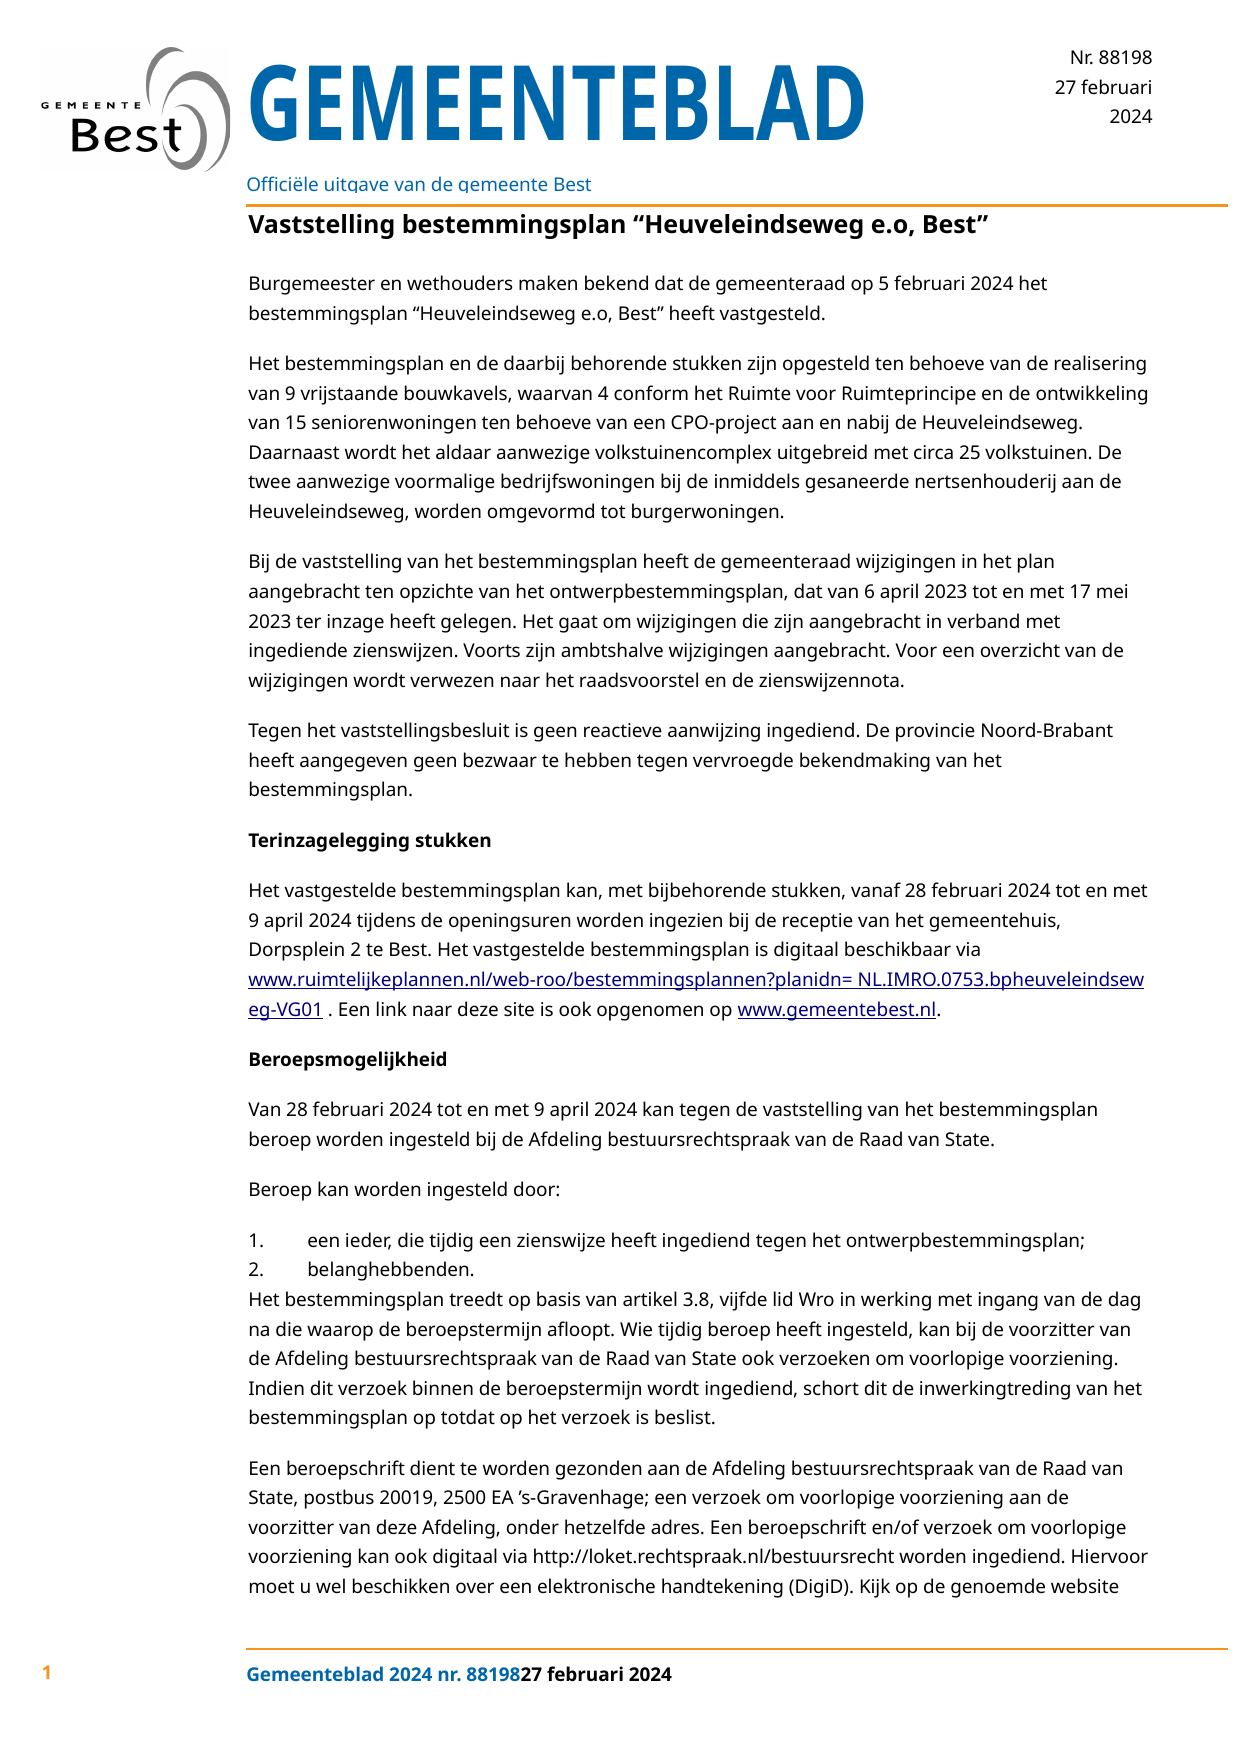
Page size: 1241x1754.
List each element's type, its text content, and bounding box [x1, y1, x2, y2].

text Bij de vaststelling van het bestemmingsplan heeft de gemeenteraad wijzigingen in het plan aangebracht ten opzichte van het ontwerpbestemmingsplan, dat van 6 april 2023 tot en met 17 mei 2023 ter inzage heeft gelegen. Het gaat om wijzigingen die zijn aangebracht in verband met ingediende zienswijzen. Voorts zijn ambtshalve wijzigingen aangebracht. Voor een overzicht van de wijzigingen wordt verwezen naar het raadsvoorstel en de zienswijzennota. [248, 549, 1152, 693]
text Burgemeester en wethouders maken bekend dat de gemeenteraad op 5 februari 2024 het bestemmingsplan “Heuveleindseweg e.o, Best” heeft vastgesteld. [248, 270, 1152, 326]
text Het bestemmingsplan en de daarbij behorende stukken zijn opgesteld ten behoeve van de realisering van 9 vrijstaande bouwkavels, waarvan 4 conform het Ruimte voor Ruimteprincipe en de ontwikkeling van 15 seniorenwoningen ten behoeve van een CPO-project aan en nabij de Heuveleindseweg. Daarnaast wordt het aldaar aanwezige volkstuinencomplex uitgebreid met circa 25 volkstuinen. De twee aanwezige voormalige bedrijfswoningen bij de inmiddels gesaneerde nertsenhouderij aan de Heuveleindseweg, worden omgevormd tot burgerwoningen. [248, 350, 1152, 524]
text Een beroepschrift dient te worden gezonden aan de Afdeling bestuursrechtspraak van de Raad van State, postbus 20019, 2500 EA ’s-Gravenhage; een verzoek om voorlopige voorziening aan de voorzitter van deze Afdeling, onder hetzelfde adres. Een beroepschrift en/of verzoek om voorlopige voorziening kan ook digitaal via http://loket.rechtspraak.nl/bestuursrecht worden ingediend. Hiervoor moet u wel beschikken over een elektronische handtekening (DigiD). Kijk op de genoemde website [248, 1455, 1152, 1599]
text Van 28 februari 2024 tot en met 9 april 2024 kan tegen de vaststelling van het bestemmingsplan beroep worden ingesteld bij de Afdeling bestuursrechtspraak van de Raad van State. [248, 1097, 1152, 1152]
list een ieder, die tijdig een zienswijze heeft ingediend tegen het ontwerpbestemmingsplan; [248, 1227, 1152, 1253]
text Beroep kan worden ingesteld door: [248, 1177, 1152, 1202]
picture [41, 47, 231, 172]
text Vaststelling bestemmingsplan “Heuveleindseweg e.o, Best” [248, 207, 1152, 241]
text Beroepsmogelijkheid [248, 1046, 1152, 1072]
text Het vastgestelde bestemmingsplan kan, met bijbehorende stukken, vanaf 28 februari 2024 tot en met 9 april 2024 tijdens de openingsuren worden ingezien bij de receptie van het gemeentehuis, Dorpsplein 2 te Best. Het vastgestelde bestemmingsplan is digitaal beschikbaar via www.ruimtelijkeplannen.nl/web-roo/bestemmingsplannen?planidn= NL.IMRO.0753.bpheuveleindseweg-VG01 . Een link naar deze site is ook opgenomen op www.gemeentebest.nl. [248, 877, 1152, 1021]
text Tegen het vaststellingsbesluit is geen reactieve aanwijzing ingediend. De provincie Noord-Brabant heeft aangegeven geen bezwaar te hebben tegen vervroegde bekendmaking van het bestemmingsplan. [248, 717, 1152, 802]
text Het bestemmingsplan treedt op basis van artikel 3.8, vijfde lid Wro in werking met ingang van de dag na die waarop de beroepstermijn afloopt. Wie tijdig beroep heeft ingesteld, kan bij de voorzitter van de Afdeling bestuursrechtspraak van de Raad van State ook verzoeken om voorlopige voorziening. Indien dit verzoek binnen de beroepstermijn wordt ingediend, schort dit de inwerkingtreding van het bestemmingsplan op totdat op het verzoek is beslist. [248, 1286, 1152, 1430]
text Terinzagelegging stukken [248, 827, 1152, 853]
list belanghebbenden. [248, 1257, 1152, 1282]
